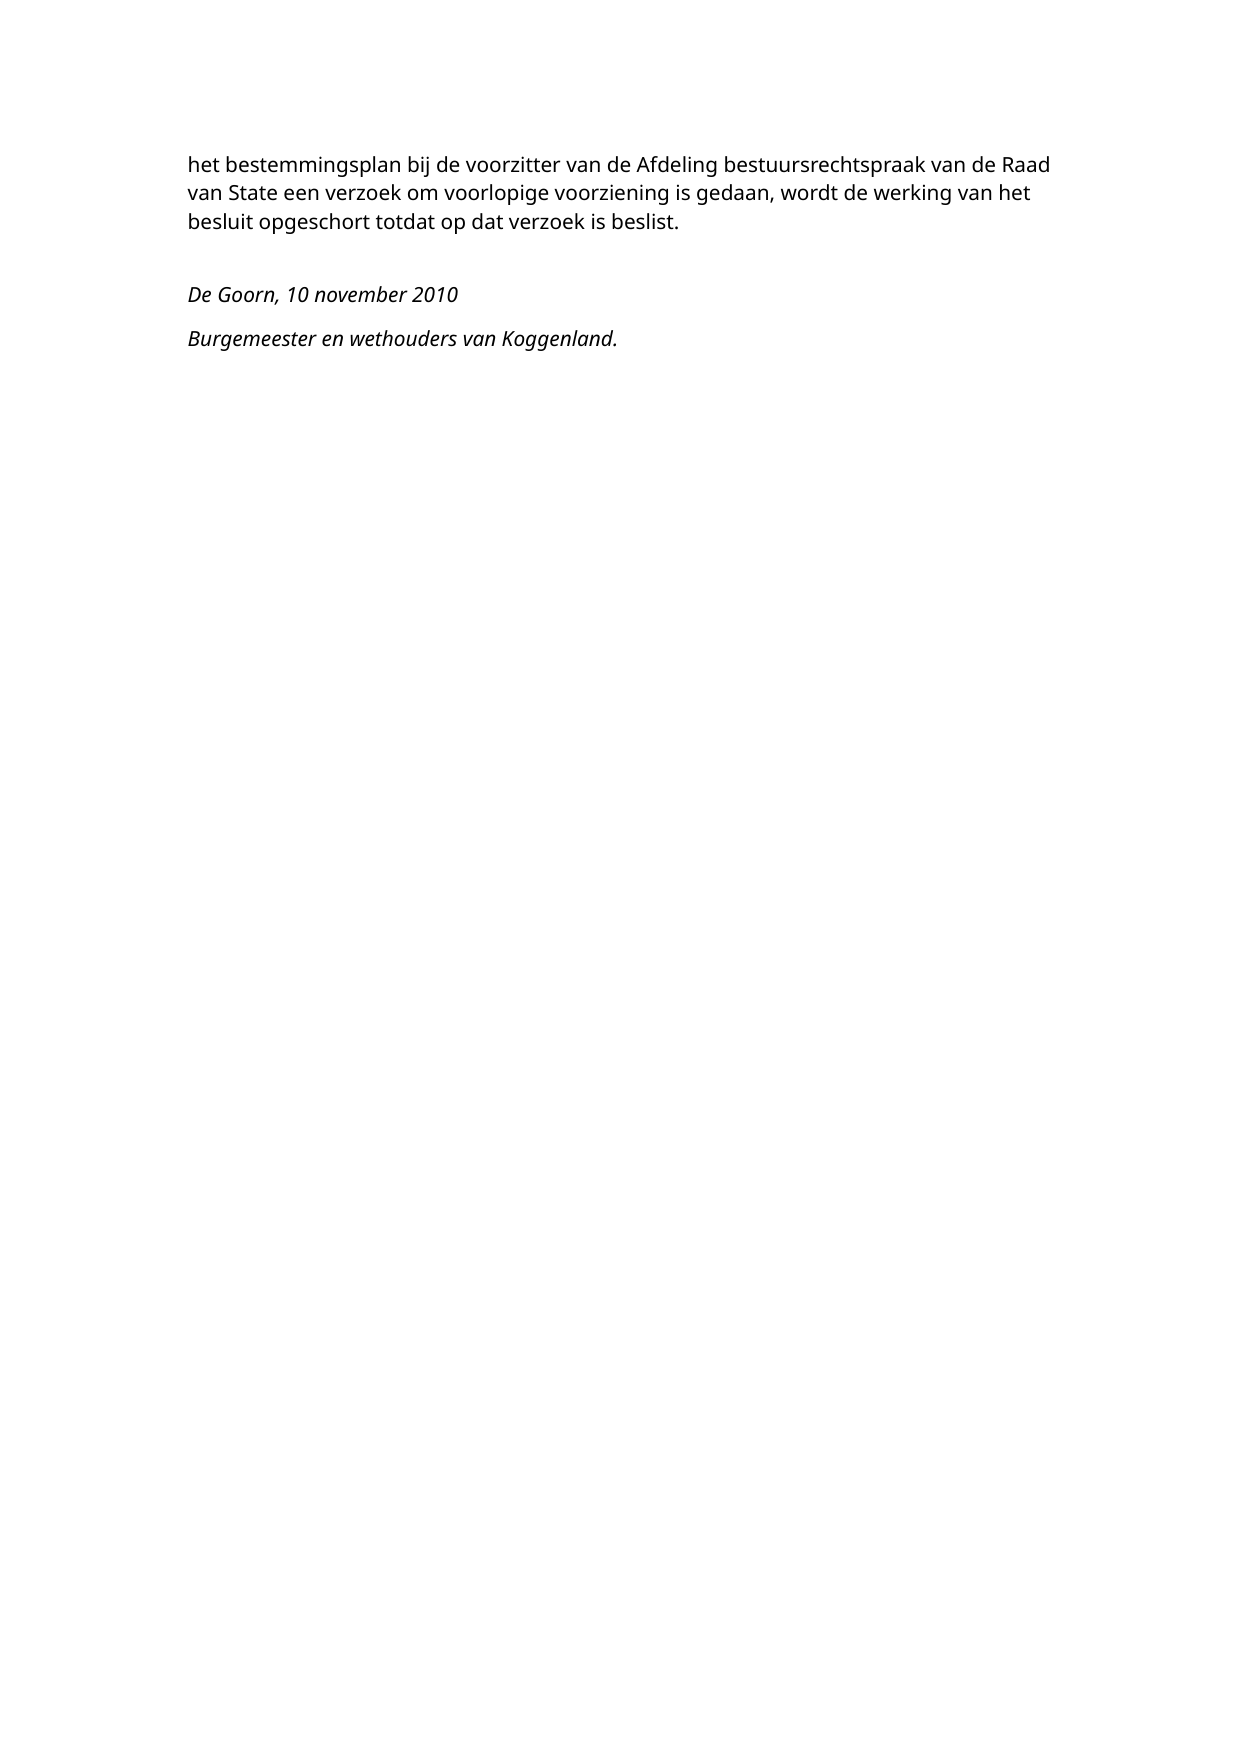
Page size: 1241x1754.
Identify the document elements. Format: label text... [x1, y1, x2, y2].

text De Goorn, 10 november 2010 [187, 280, 1053, 309]
text het bestemmingsplan bij de voorzitter van de Afdeling bestuursrechtspraak van de Raad van State een verzoek om voorlopige voorziening is gedaan, wordt de werking van het besluit opgeschort totdat op dat verzoek is beslist. [187, 150, 1053, 235]
text Burgemeester en wethouders van Koggenland. [187, 324, 1053, 352]
